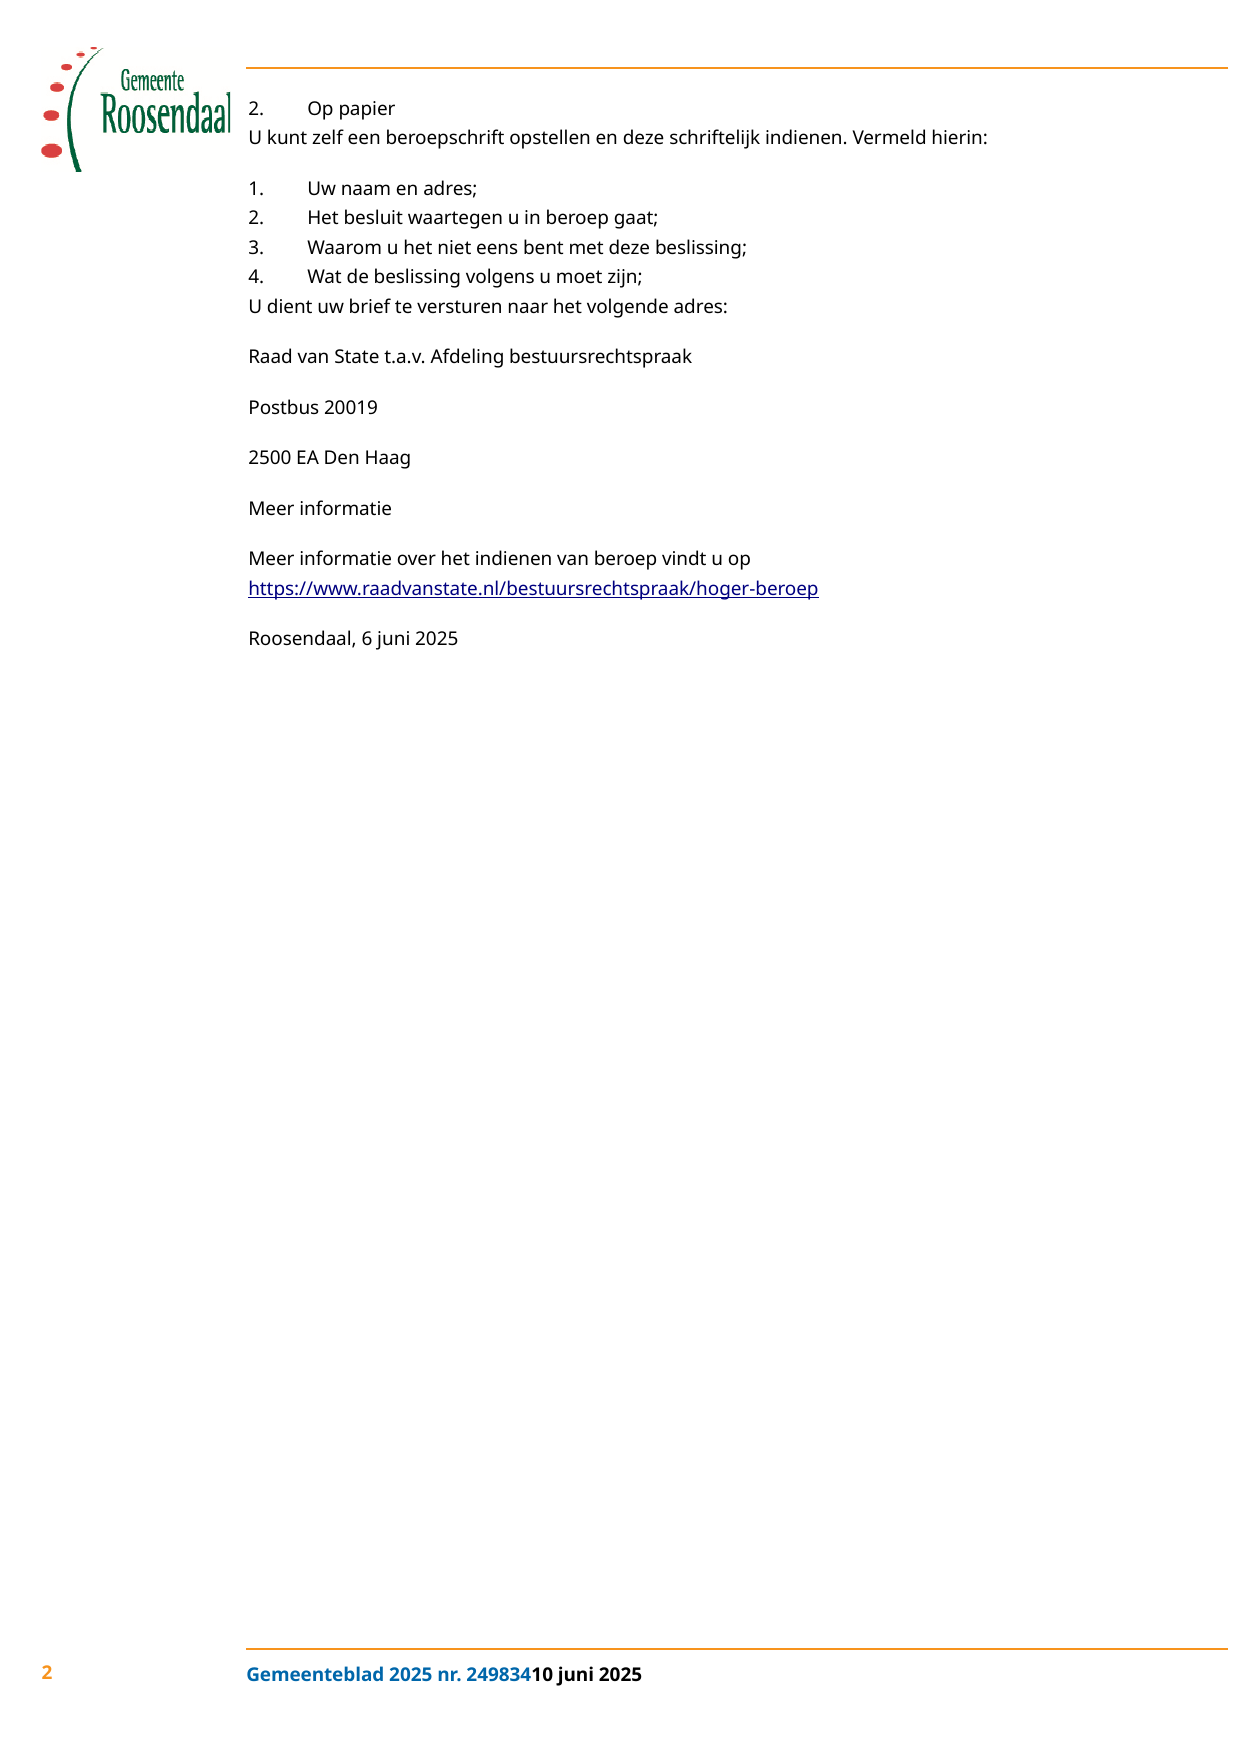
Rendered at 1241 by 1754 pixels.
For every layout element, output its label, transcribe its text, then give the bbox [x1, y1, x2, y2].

list Op papier [248, 95, 1152, 121]
list Het besluit waartegen u in beroep gaat; [248, 204, 1152, 230]
text Roosendaal, 6 juni 2025 [248, 625, 1152, 651]
text U kunt zelf een beroepschrift opstellen en deze schriftelijk indienen. Vermeld hierin: [248, 124, 1152, 150]
text Meer informatie [248, 495, 1152, 521]
list Uw naam en adres; [248, 175, 1152, 201]
text Raad van State t.a.v. Afdeling bestuursrechtspraak [248, 343, 1152, 369]
text 2500 EA Den Haag [248, 444, 1152, 470]
text Meer informatie over het indienen van beroep vindt u op https://www.raadvanstate.nl/bestuursrechtspraak/hoger-beroep [248, 545, 1152, 601]
list Wat de beslissing volgens u moet zijn; [248, 263, 1152, 289]
text Postbus 20019 [248, 394, 1152, 420]
picture [41, 47, 231, 172]
text U dient uw brief te versturen naar het volgende adres: [248, 293, 1152, 319]
list Waarom u het niet eens bent met deze beslissing; [248, 234, 1152, 260]
